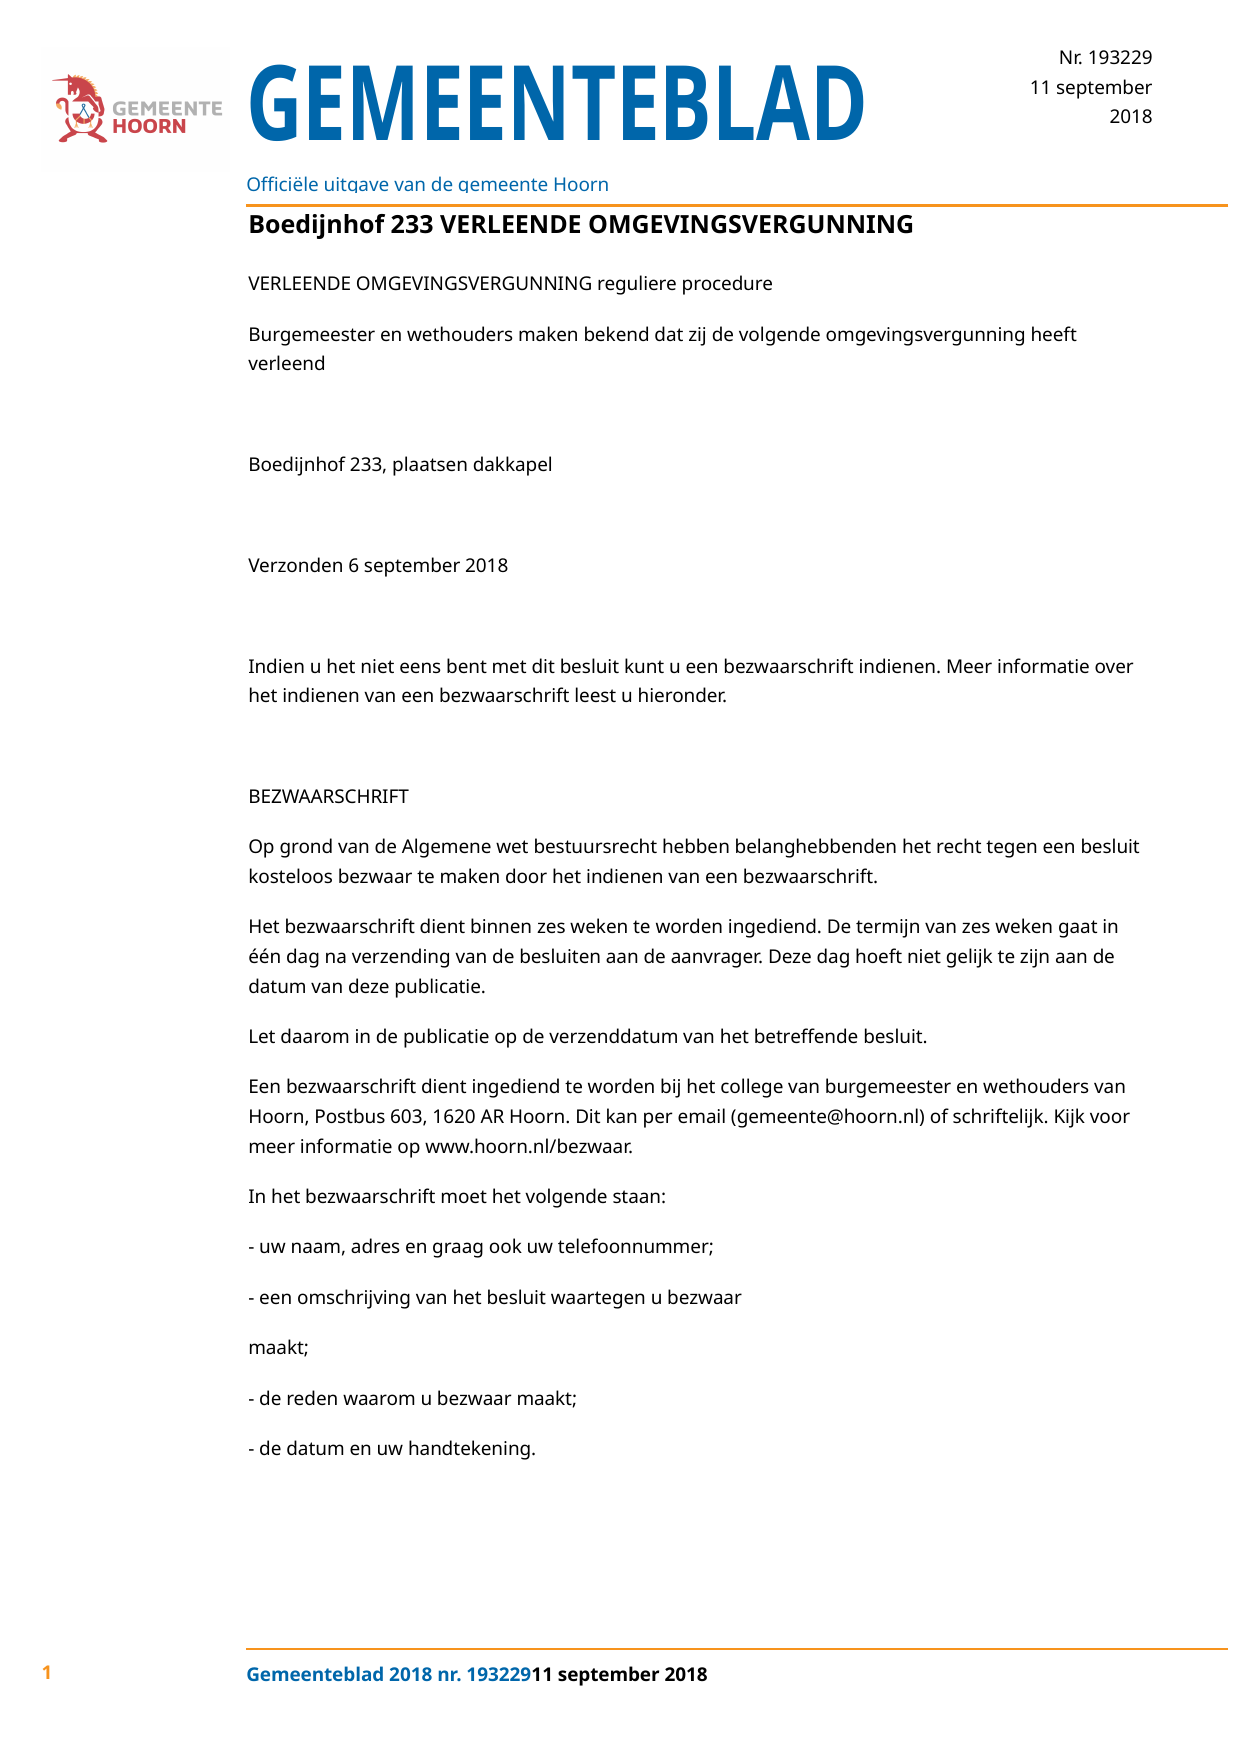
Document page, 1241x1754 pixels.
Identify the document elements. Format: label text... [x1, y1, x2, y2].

text Burgemeester en wethouders maken bekend dat zij de volgende omgevingsvergunning heeft verleend [248, 321, 1152, 376]
text In het bezwaarschrift moet het volgende staan: [248, 1183, 1152, 1209]
text BEZWAARSCHRIFT [248, 783, 1152, 809]
text - de datum en uw handtekening. [248, 1435, 1152, 1461]
text Let daarom in de publicatie op de verzenddatum van het betreffende besluit. [248, 1023, 1152, 1049]
text Verzonden 6 september 2018 [248, 552, 1152, 578]
text VERLEENDE OMGEVINGSVERGUNNING reguliere procedure [248, 270, 1152, 296]
text Indien u het niet eens bent met dit besluit kunt u een bezwaarschrift indienen. Meer informatie over het indienen van een bezwaarschrift leest u hieronder. [248, 653, 1152, 708]
text - een omschrijving van het besluit waartegen u bezwaar [248, 1284, 1152, 1310]
text Het bezwaarschrift dient binnen zes weken te worden ingediend. De termijn van zes weken gaat in één dag na verzending van de besluiten aan de aanvrager. Deze dag hoeft niet gelijk te zijn aan de datum van deze publicatie. [248, 914, 1152, 998]
text - uw naam, adres en graag ook uw telefoonnummer; [248, 1234, 1152, 1259]
text Een bezwaarschrift dient ingediend te worden bij het college van burgemeester en wethouders van Hoorn, Postbus 603, 1620 AR Hoorn. Dit kan per email (gemeente@hoorn.nl) of schriftelijk. Kijk voor meer informatie op www.hoorn.nl/bezwaar. [248, 1074, 1152, 1158]
text Boedijnhof 233 VERLEENDE OMGEVINGSVERGUNNING [248, 207, 1152, 241]
text Boedijnhof 233, plaatsen dakkapel [248, 451, 1152, 477]
text Op grond van de Algemene wet bestuursrecht hebben belanghebbenden het recht tegen een besluit kosteloos bezwaar te maken door het indienen van een bezwaarschrift. [248, 834, 1152, 889]
text - de reden waarom u bezwaar maakt; [248, 1385, 1152, 1411]
picture [41, 47, 231, 172]
text maakt; [248, 1334, 1152, 1360]
